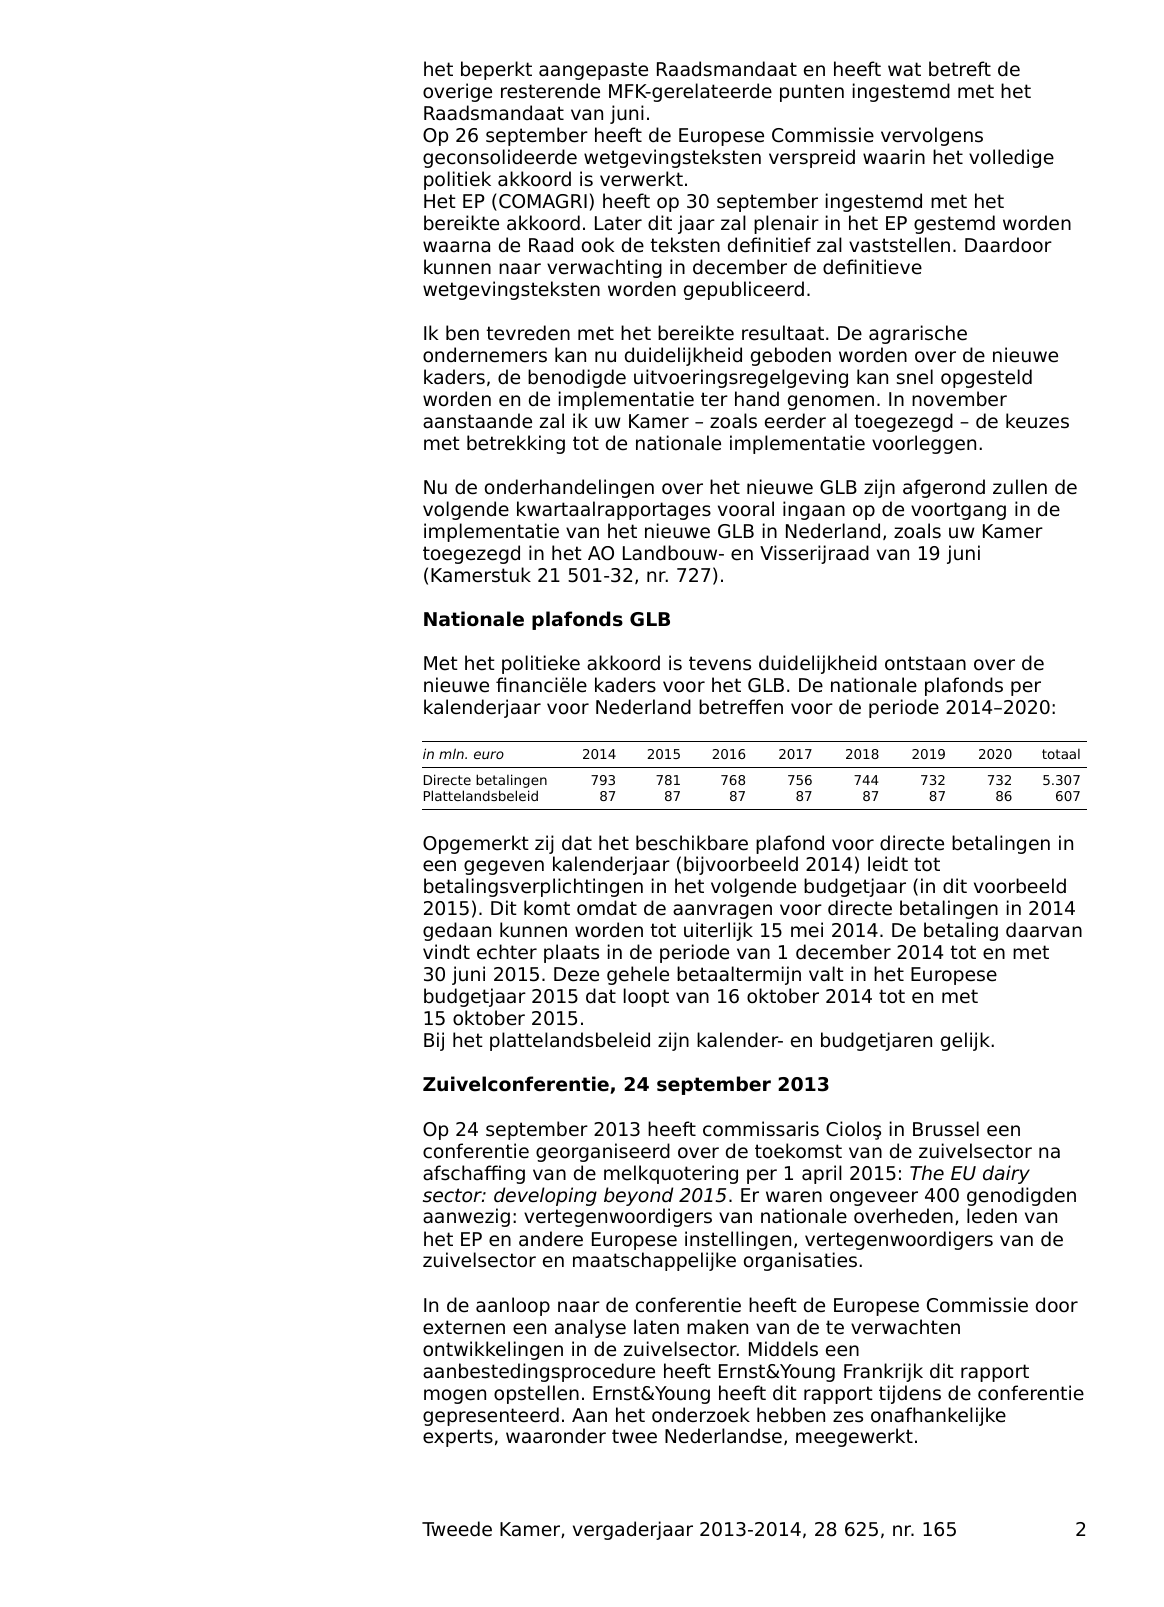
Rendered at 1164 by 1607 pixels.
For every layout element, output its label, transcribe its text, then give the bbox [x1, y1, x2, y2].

table_header 2018 [819, 742, 885, 767]
table_header 2017 [752, 742, 818, 767]
table_header 2019 [885, 742, 952, 767]
table_header 2014 [557, 742, 622, 767]
table_header 2015 [622, 742, 687, 767]
table_header 2020 [952, 742, 1018, 767]
text Opgemerkt zij dat het beschikbare plafond voor directe betalingen in een gegeven kalenderjaar (bijvoorbeeld 2014) leidt tot betalingsverplichtingen in het volgende budgetjaar (in dit voorbeeld 2015). Dit komt omdat de aanvragen voor directe betalingen in 2014 gedaan kunnen worden tot uiterlijk 15 mei 2014. De betaling daarvan vindt echter plaats in de periode van 1 december 2014 tot en met 30 juni 2015. Deze gehele betaaltermijn valt in het Europese budgetjaar 2015 dat loopt van 16 oktober 2014 tot en met 15 oktober 2015. [422, 832, 1087, 1030]
table_cell 732 [952, 768, 1018, 789]
table_cell 793 [557, 768, 622, 789]
text Ik ben tevreden met het bereikte resultaat. De agrarische ondernemers kan nu duidelijkheid geboden worden over de nieuwe kaders, de benodigde uitvoeringsregelgeving kan snel opgesteld worden en de implementatie ter hand genomen. In november aanstaande zal ik uw Kamer – zoals eerder al toegezegd – de keuzes met betrekking tot de nationale implementatie voorleggen. [422, 323, 1087, 455]
table_cell 87 [557, 789, 622, 809]
text Met het politieke akkoord is tevens duidelijkheid ontstaan over de nieuwe financiële kaders voor het GLB. De nationale plafonds per kalenderjaar voor Nederland betreffen voor de periode 2014–2020: [422, 653, 1087, 719]
table_cell 87 [752, 789, 818, 809]
table_cell Plattelandsbeleid [422, 789, 557, 809]
table_cell 87 [885, 789, 952, 809]
table_cell 87 [819, 789, 885, 809]
text Nu de onderhandelingen over het nieuwe GLB zijn afgerond zullen de volgende kwartaalrapportages vooral ingaan op de voortgang in de implementatie van het nieuwe GLB in Nederland, zoals uw Kamer toegezegd in het AO Landbouw- en Visserijraad van 19 juni (Kamerstuk 21 501-32, nr. 727). [422, 477, 1087, 587]
table_cell 732 [885, 768, 952, 789]
table_header in mln. euro [422, 742, 557, 767]
table_cell 86 [952, 789, 1018, 809]
table_cell 607 [1018, 789, 1087, 809]
text Het EP (COMAGRI) heeft op 30 september ingestemd met het bereikte akkoord. Later dit jaar zal plenair in het EP gestemd worden waarna de Raad ook de teksten definitief zal vaststellen. Daardoor kunnen naar verwachting in december de definitieve wetgevingsteksten worden gepubliceerd. [422, 191, 1087, 301]
text In de aanloop naar de conferentie heeft de Europese Commissie door externen een analyse laten maken van de te verwachten ontwikkelingen in de zuivelsector. Middels een aanbestedingsprocedure heeft Ernst&Young Frankrijk dit rapport mogen opstellen. Ernst&Young heeft dit rapport tijdens de conferentie gepresenteerd. Aan het onderzoek hebben zes onafhankelijke experts, waaronder twee Nederlandse, meegewerkt. [422, 1294, 1087, 1448]
table_cell 744 [819, 768, 885, 789]
table_cell 756 [752, 768, 818, 789]
table_cell 768 [687, 768, 752, 789]
table_cell 5.307 [1018, 768, 1087, 789]
table_header 2016 [687, 742, 752, 767]
text Op 26 september heeft de Europese Commissie vervolgens geconsolideerde wetgevingsteksten verspreid waarin het volledige politiek akkoord is verwerkt. [422, 125, 1087, 191]
table_cell 781 [622, 768, 687, 789]
subtitle Nationale plafonds GLB [422, 609, 1087, 631]
table_header totaal [1018, 742, 1087, 767]
table_cell 87 [622, 789, 687, 809]
subtitle Zuivelconferentie, 24 september 2013 [422, 1074, 1087, 1096]
table_cell 87 [687, 789, 752, 809]
text Op 24 september 2013 heeft commissaris Cioloş in Brussel een conferentie georganiseerd over de toekomst van de zuivelsector na afschaffing van de melkquotering per 1 april 2015: The EU dairy sector: developing beyond 2015. Er waren ongeveer 400 genodigden aanwezig: vertegenwoordigers van nationale overheden, leden van het EP en andere Europese instellingen, vertegenwoordigers van de zuivelsector en maatschappelijke organisaties. [422, 1118, 1087, 1272]
text het beperkt aangepaste Raadsmandaat en heeft wat betreft de overige resterende MFK-gerelateerde punten ingestemd met het Raadsmandaat van juni. [422, 59, 1087, 125]
text Bij het plattelandsbeleid zijn kalender- en budgetjaren gelijk. [422, 1030, 1087, 1052]
table_cell Directe betalingen [422, 768, 557, 789]
